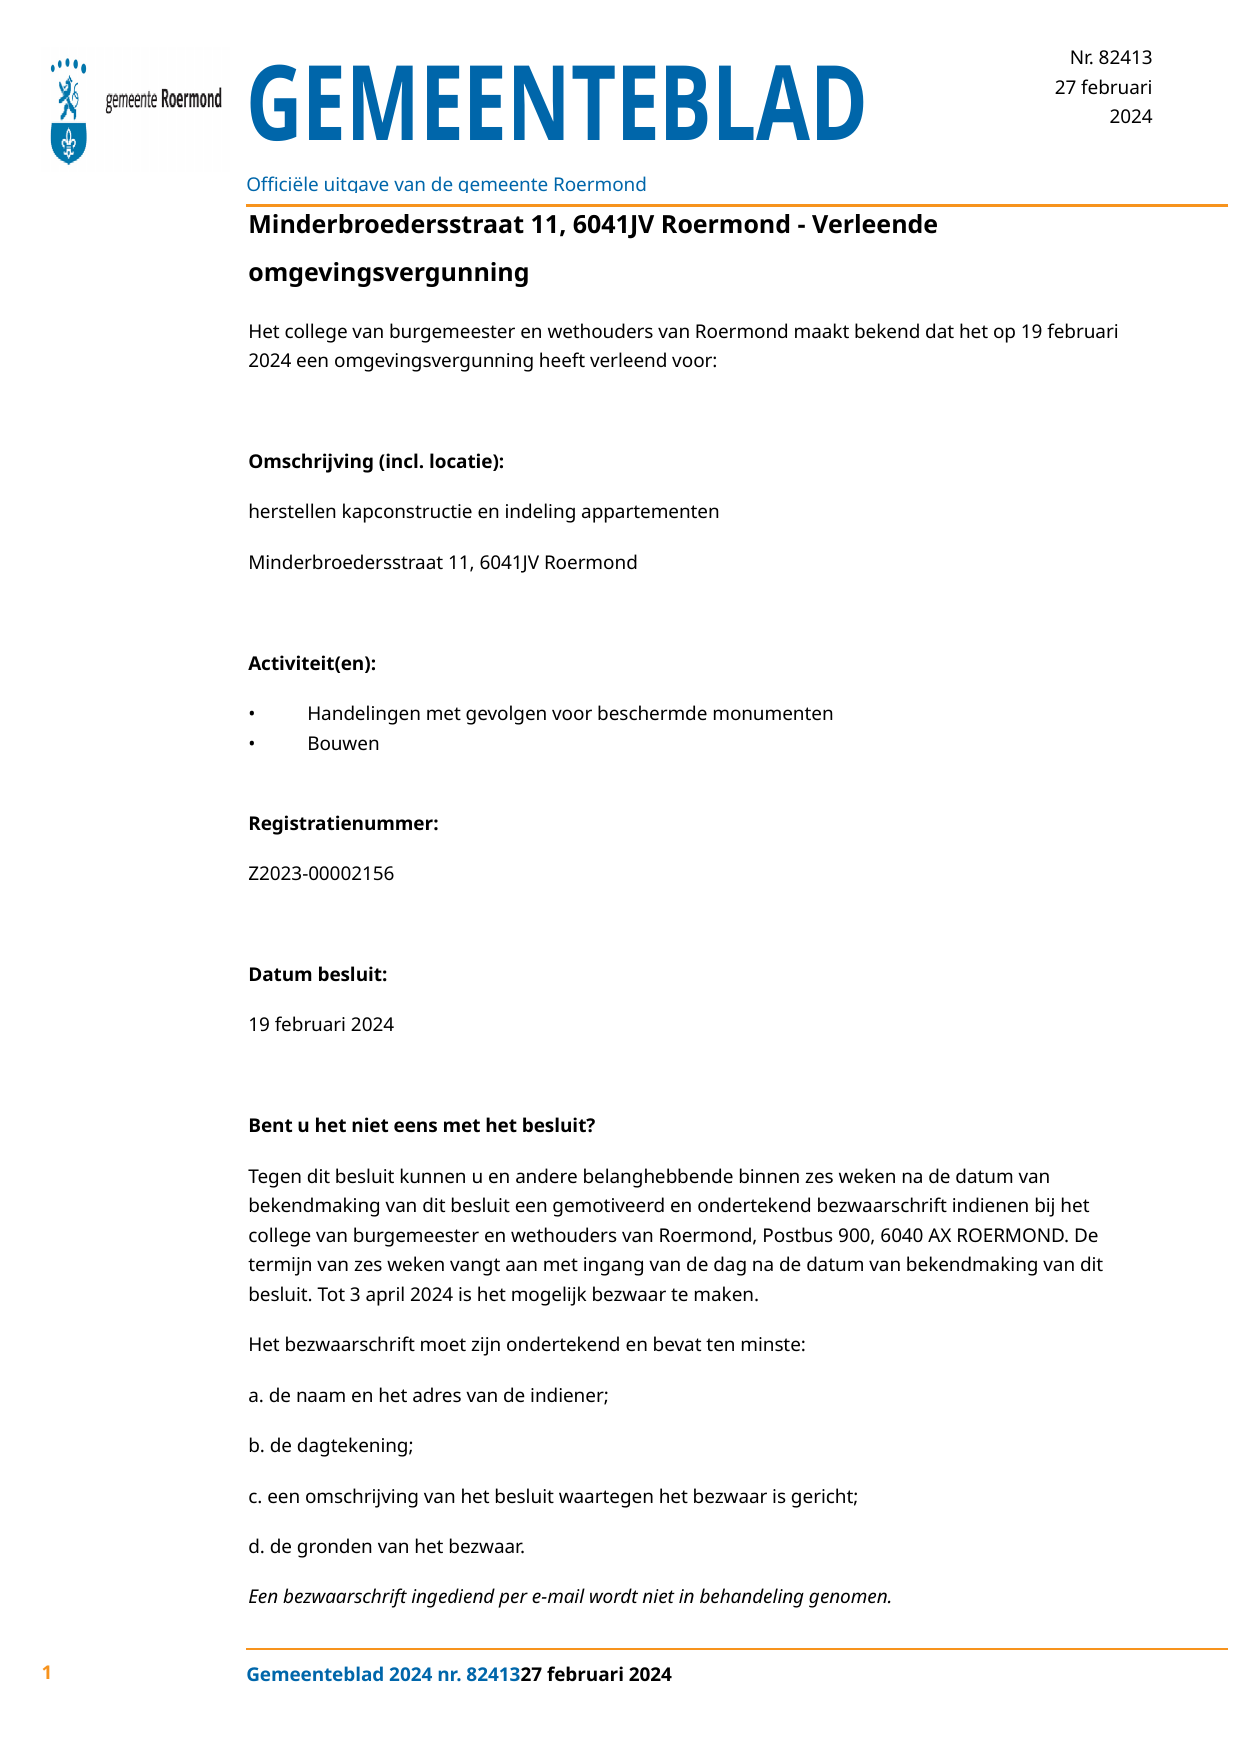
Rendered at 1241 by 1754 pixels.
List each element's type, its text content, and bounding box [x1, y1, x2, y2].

list Handelingen met gevolgen voor beschermde monumenten [248, 700, 1152, 726]
text Registratienummer: [248, 810, 1152, 836]
text Activiteit(en): [248, 650, 1152, 676]
text Omschrijving (incl. locatie): [248, 448, 1152, 474]
text Het college van burgemeester en wethouders van Roermond maakt bekend dat het op 19 februari 2024 een omgevingsvergunning heeft verleend voor: [248, 318, 1152, 373]
text b. de dagtekening; [248, 1432, 1152, 1458]
text d. de gronden van het bezwaar. [248, 1533, 1152, 1559]
text Tegen dit besluit kunnen u en andere belanghebbende binnen zes weken na de datum van bekendmaking van dit besluit een gemotiveerd en ondertekend bezwaarschrift indienen bij het college van burgemeester en wethouders van Roermond, Postbus 900, 6040 AX ROERMOND. De termijn van zes weken vangt aan met ingang van de dag na de datum van bekendmaking van dit besluit. Tot 3 april 2024 is het mogelijk bezwaar te maken. [248, 1163, 1152, 1307]
text 19 februari 2024 [248, 1012, 1152, 1037]
text Minderbroedersstraat 11, 6041JV Roermond [248, 549, 1152, 575]
text herstellen kapconstructie en indeling appartementen [248, 499, 1152, 524]
text Het bezwaarschrift moet zijn ondertekend en bevat ten minste: [248, 1332, 1152, 1357]
text a. de naam en het adres van de indiener; [248, 1382, 1152, 1408]
picture [41, 47, 231, 172]
text Datum besluit: [248, 961, 1152, 987]
text c. een omschrijving van het besluit waartegen het bezwaar is gericht; [248, 1483, 1152, 1509]
text Z2023-00002156 [248, 860, 1152, 886]
list Bouwen [248, 730, 1152, 756]
text Bent u het niet eens met het besluit? [248, 1112, 1152, 1138]
text Minderbroedersstraat 11, 6041JV Roermond - Verleende omgevingsvergunning [248, 207, 1152, 288]
text Een bezwaarschrift ingediend per e-mail wordt niet in behandeling genomen. [248, 1584, 1152, 1609]
